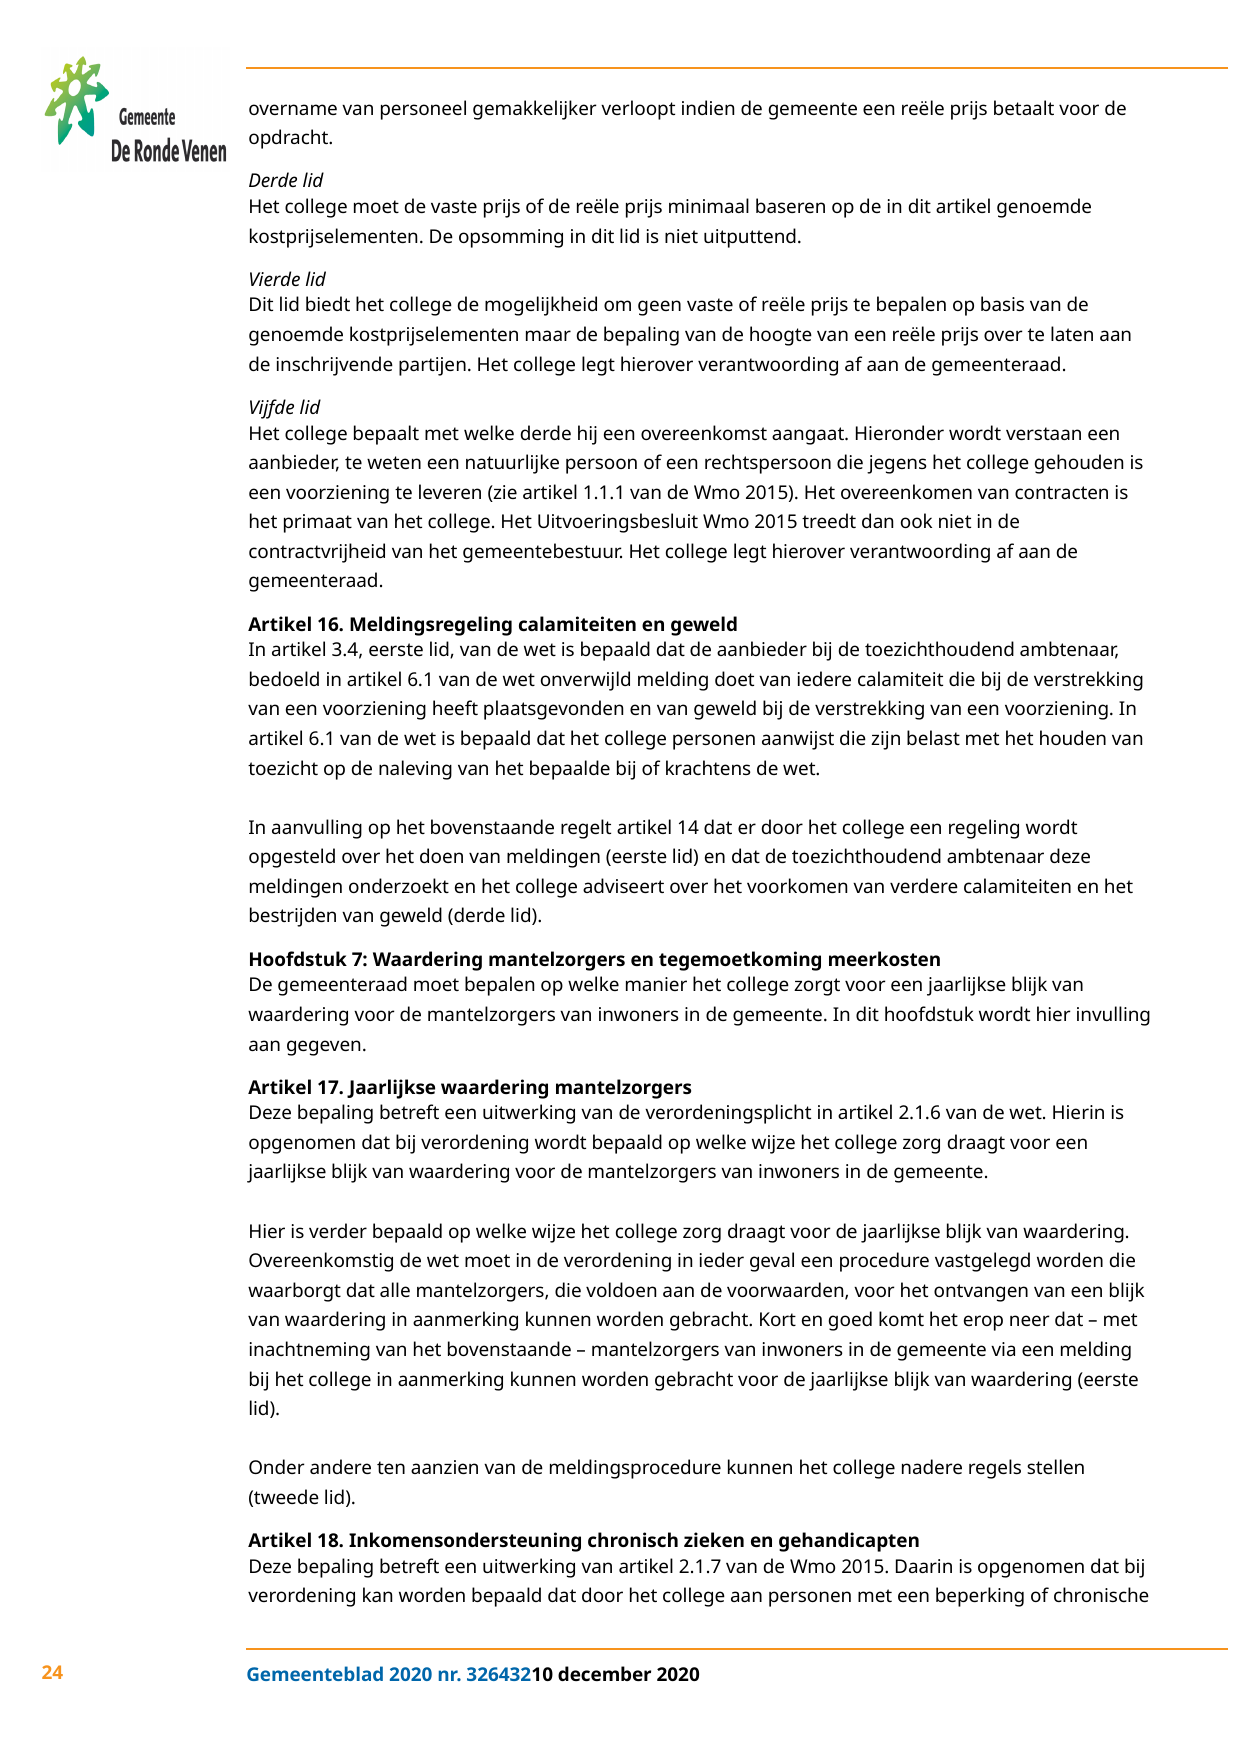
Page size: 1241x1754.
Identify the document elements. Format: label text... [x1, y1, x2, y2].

text Artikel 18. Inkomensondersteuning chronisch zieken en gehandicapten [248, 1527, 1152, 1553]
picture [41, 47, 231, 172]
text Hoofdstuk 7: Waardering mantelzorgers en tegemoetkoming meerkosten [248, 946, 1152, 972]
text Dit lid biedt het college de mogelijkheid om geen vaste of reële prijs te bepalen op basis van de genoemde kostprijselementen maar de bepaling van de hoogte van een reële prijs over te laten aan de inschrijvende partijen. Het college legt hierover verantwoording af aan de gemeenteraad. [248, 292, 1152, 377]
text In aanvulling op het bovenstaande regelt artikel 14 dat er door het college een regeling wordt opgesteld over het doen van meldingen (eerste lid) en dat de toezichthoudend ambtenaar deze meldingen onderzoekt en het college adviseert over het voorkomen van verdere calamiteiten en het bestrijden van geweld (derde lid). [248, 814, 1152, 928]
text Derde lid [248, 167, 1152, 193]
text In artikel 3.4, eerste lid, van de wet is bepaald dat de aanbieder bij de toezichthoudend ambtenaar, bedoeld in artikel 6.1 van de wet onverwijld melding doet van iedere calamiteit die bij de verstrekking van een voorziening heeft plaatsgevonden en van geweld bij de verstrekking van een voorziening. In artikel 6.1 van de wet is bepaald dat het college personen aanwijst die zijn belast met het houden van toezicht op de naleving van het bepaalde bij of krachtens de wet. [248, 636, 1152, 781]
text overname van personeel gemakkelijker verloopt indien de gemeente een reële prijs betaalt voor de opdracht. [248, 95, 1152, 150]
text Het college bepaalt met welke derde hij een overeenkomst aangaat. Hieronder wordt verstaan een aanbieder, te weten een natuurlijke persoon of een rechtspersoon die jegens het college gehouden is een voorziening te leveren (zie artikel 1.1.1 van de Wmo 2015). Het overeenkomen van contracten is het primaat van het college. Het Uitvoeringsbesluit Wmo 2015 treedt dan ook niet in de contractvrijheid van het gemeentebestuur. Het college legt hierover verantwoording af aan de gemeenteraad. [248, 420, 1152, 593]
text Onder andere ten aanzien van de meldingsprocedure kunnen het college nadere regels stellen (tweede lid). [248, 1454, 1152, 1510]
text Artikel 17. Jaarlijkse waardering mantelzorgers [248, 1074, 1152, 1099]
text Vierde lid [248, 266, 1152, 292]
text Deze bepaling betreft een uitwerking van artikel 2.1.7 van de Wmo 2015. Daarin is opgenomen dat bij verordening kan worden bepaald dat door het college aan personen met een beperking of chronische [248, 1553, 1152, 1608]
text Vijfde lid [248, 394, 1152, 420]
text Hier is verder bepaald op welke wijze het college zorg draagt voor de jaarlijkse blijk van waardering. Overeenkomstig de wet moet in de verordening in ieder geval een procedure vastgelegd worden die waarborgt dat alle mantelzorgers, die voldoen aan de voorwaarden, voor het ontvangen van een blijk van waardering in aanmerking kunnen worden gebracht. Kort en goed komt het erop neer dat – met inachtneming van het bovenstaande – mantelzorgers van inwoners in de gemeente via een melding bij het college in aanmerking kunnen worden gebracht voor de jaarlijkse blijk van waardering (eerste lid). [248, 1218, 1152, 1421]
text Het college moet de vaste prijs of de reële prijs minimaal baseren op de in dit artikel genoemde kostprijselementen. De opsomming in dit lid is niet uitputtend. [248, 193, 1152, 248]
text De gemeenteraad moet bepalen op welke manier het college zorgt voor een jaarlijkse blijk van waardering voor de mantelzorgers van inwoners in de gemeente. In dit hoofdstuk wordt hier invulling aan gegeven. [248, 972, 1152, 1056]
text Artikel 16. Meldingsregeling calamiteiten en geweld [248, 611, 1152, 636]
text Deze bepaling betreft een uitwerking van de verordeningsplicht in artikel 2.1.6 van de wet. Hierin is opgenomen dat bij verordening wordt bepaald op welke wijze het college zorg draagt voor een jaarlijkse blijk van waardering voor de mantelzorgers van inwoners in de gemeente. [248, 1099, 1152, 1184]
